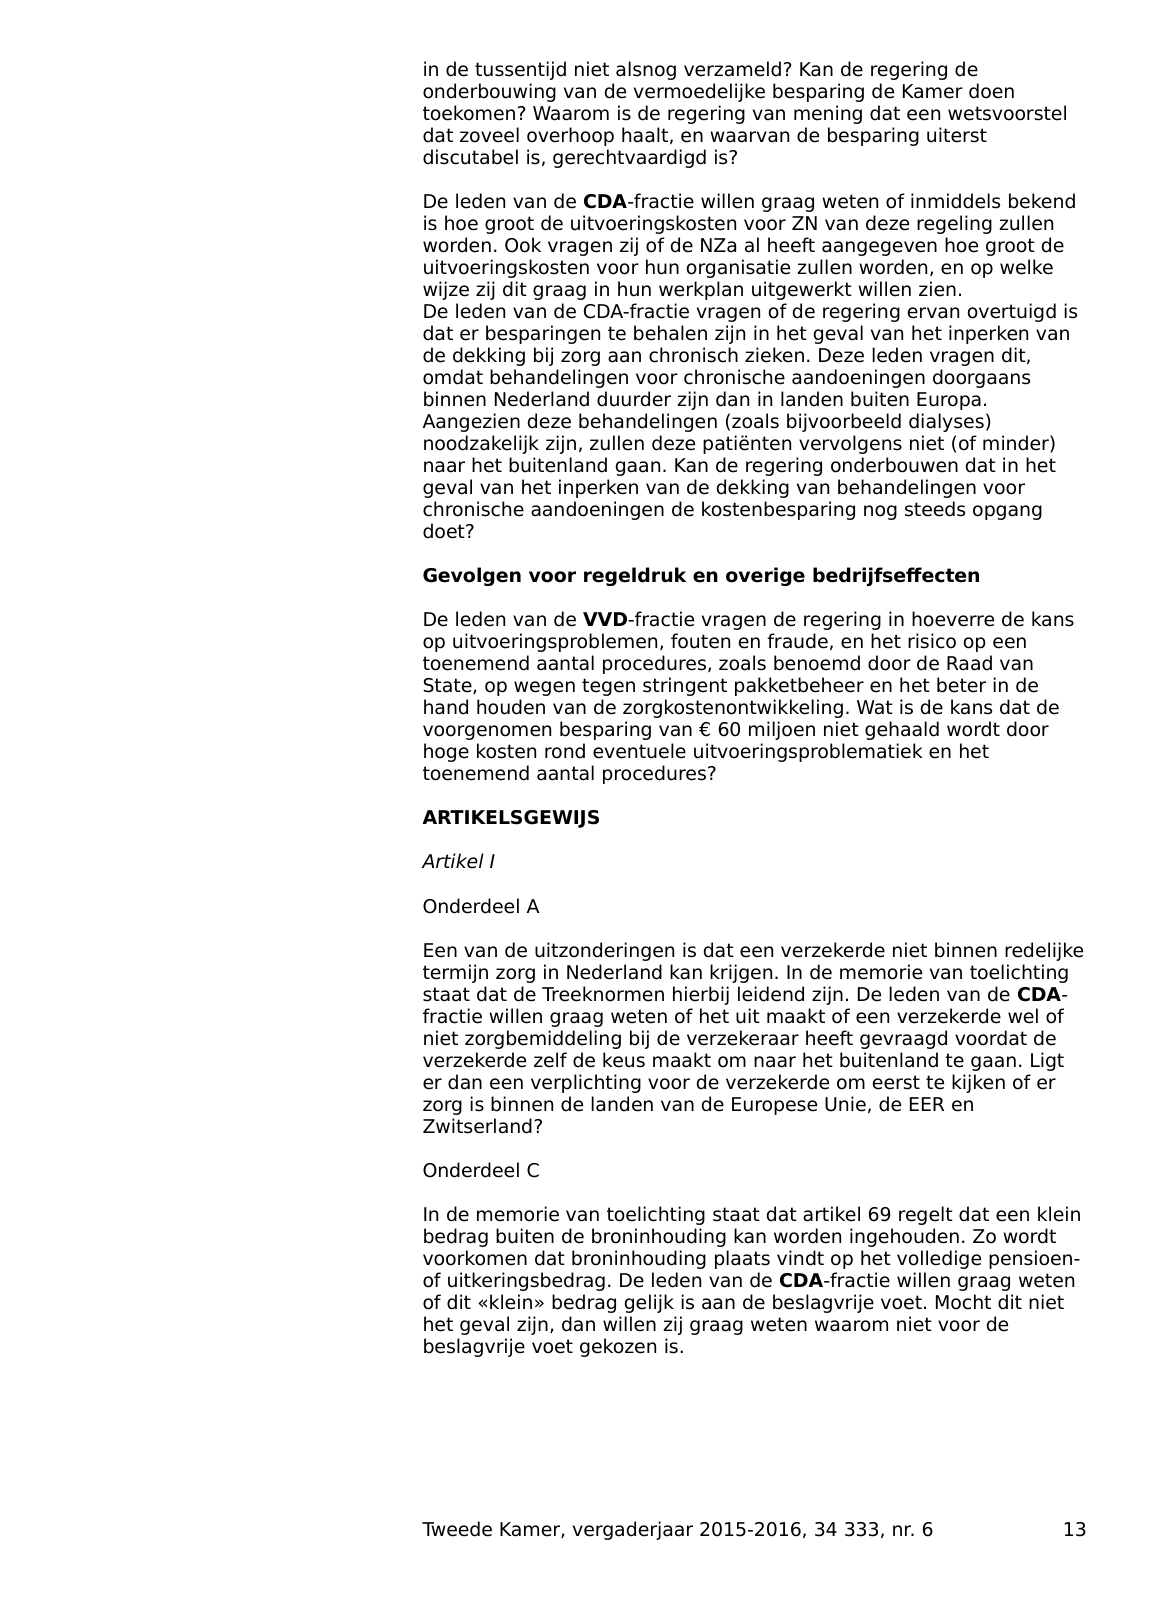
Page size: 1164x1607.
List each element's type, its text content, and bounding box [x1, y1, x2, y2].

subtitle Gevolgen voor regeldruk en overige bedrijfseffecten [422, 565, 1087, 587]
text Een van de uitzonderingen is dat een verzekerde niet binnen redelijke termijn zorg in Nederland kan krijgen. In de memorie van toelichting staat dat de Treeknormen hierbij leidend zijn. De leden van de CDA-fractie willen graag weten of het uit maakt of een verzekerde wel of niet zorgbemiddeling bij de verzekeraar heeft gevraagd voordat de verzekerde zelf de keus maakt om naar het buitenland te gaan. Ligt er dan een verplichting voor de verzekerde om eerst te kijken of er zorg is binnen de landen van de Europese Unie, de EER en Zwitserland? [422, 940, 1087, 1137]
text De leden van de VVD-fractie vragen de regering in hoeverre de kans op uitvoeringsproblemen, fouten en fraude, en het risico op een toenemend aantal procedures, zoals benoemd door de Raad van State, op wegen tegen stringent pakketbeheer en het beter in de hand houden van de zorgkostenontwikkeling. Wat is de kans dat de voorgenomen besparing van € 60 miljoen niet gehaald wordt door hoge kosten rond eventuele uitvoeringsproblematiek en het toenemend aantal procedures? [422, 609, 1087, 785]
subtitle Onderdeel C [422, 1160, 1087, 1182]
text De leden van de CDA-fractie willen graag weten of inmiddels bekend is hoe groot de uitvoeringskosten voor ZN van deze regeling zullen worden. Ook vragen zij of de NZa al heeft aangegeven hoe groot de uitvoeringskosten voor hun organisatie zullen worden, en op welke wijze zij dit graag in hun werkplan uitgewerkt willen zien. [422, 191, 1087, 301]
text in de tussentijd niet alsnog verzameld? Kan de regering de onderbouwing van de vermoedelijke besparing de Kamer doen toekomen? Waarom is de regering van mening dat een wetsvoorstel dat zoveel overhoop haalt, en waarvan de besparing uiterst discutabel is, gerechtvaardigd is? [422, 59, 1087, 169]
text De leden van de CDA-fractie vragen of de regering ervan overtuigd is dat er besparingen te behalen zijn in het geval van het inperken van de dekking bij zorg aan chronisch zieken. Deze leden vragen dit, omdat behandelingen voor chronische aandoeningen doorgaans binnen Nederland duurder zijn dan in landen buiten Europa. Aangezien deze behandelingen (zoals bijvoorbeeld dialyses) noodzakelijk zijn, zullen deze patiënten vervolgens niet (of minder) naar het buitenland gaan. Kan de regering onderbouwen dat in het geval van het inperken van de dekking van behandelingen voor chronische aandoeningen de kostenbesparing nog steeds opgang doet? [422, 301, 1087, 543]
subtitle Artikel I [422, 851, 1087, 873]
subtitle Onderdeel A [422, 896, 1087, 917]
text In de memorie van toelichting staat dat artikel 69 regelt dat een klein bedrag buiten de broninhouding kan worden ingehouden. Zo wordt voorkomen dat broninhouding plaats vindt op het volledige pensioen- of uitkeringsbedrag. De leden van de CDA-fractie willen graag weten of dit «klein» bedrag gelijk is aan de beslagvrije voet. Mocht dit niet het geval zijn, dan willen zij graag weten waarom niet voor de beslagvrije voet gekozen is. [422, 1204, 1087, 1358]
subtitle ARTIKELSGEWIJS [422, 807, 1087, 829]
